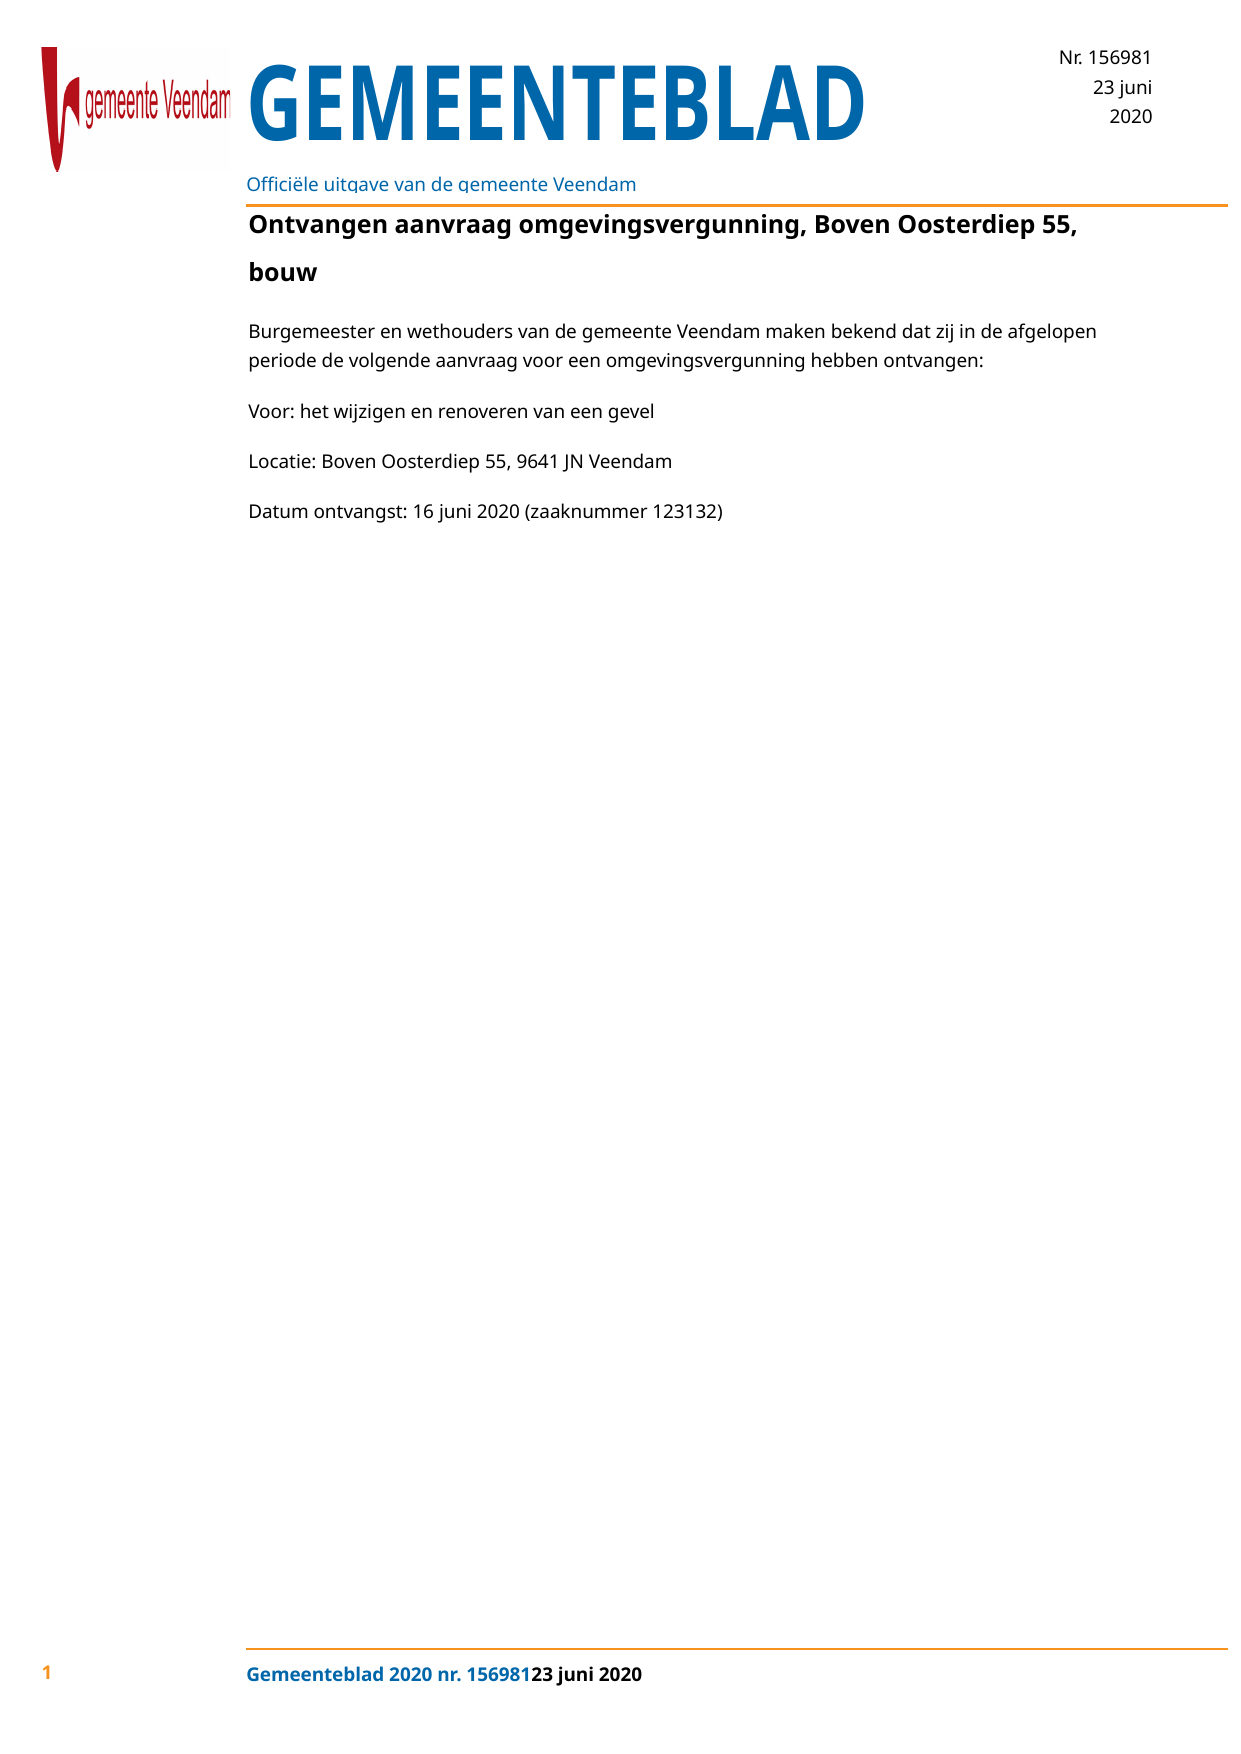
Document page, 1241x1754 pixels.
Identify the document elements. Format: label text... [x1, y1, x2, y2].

text Burgemeester en wethouders van de gemeente Veendam maken bekend dat zij in de afgelopen periode de volgende aanvraag voor een omgevingsvergunning hebben ontvangen: [248, 318, 1152, 373]
text Locatie: Boven Oosterdiep 55, 9641 JN Veendam [248, 448, 1152, 474]
text Voor: het wijzigen en renoveren van een gevel [248, 398, 1152, 424]
text Ontvangen aanvraag omgevingsvergunning, Boven Oosterdiep 55, bouw [248, 207, 1152, 288]
picture [41, 47, 231, 172]
text Datum ontvangst: 16 juni 2020 (zaaknummer 123132) [248, 499, 1152, 524]
